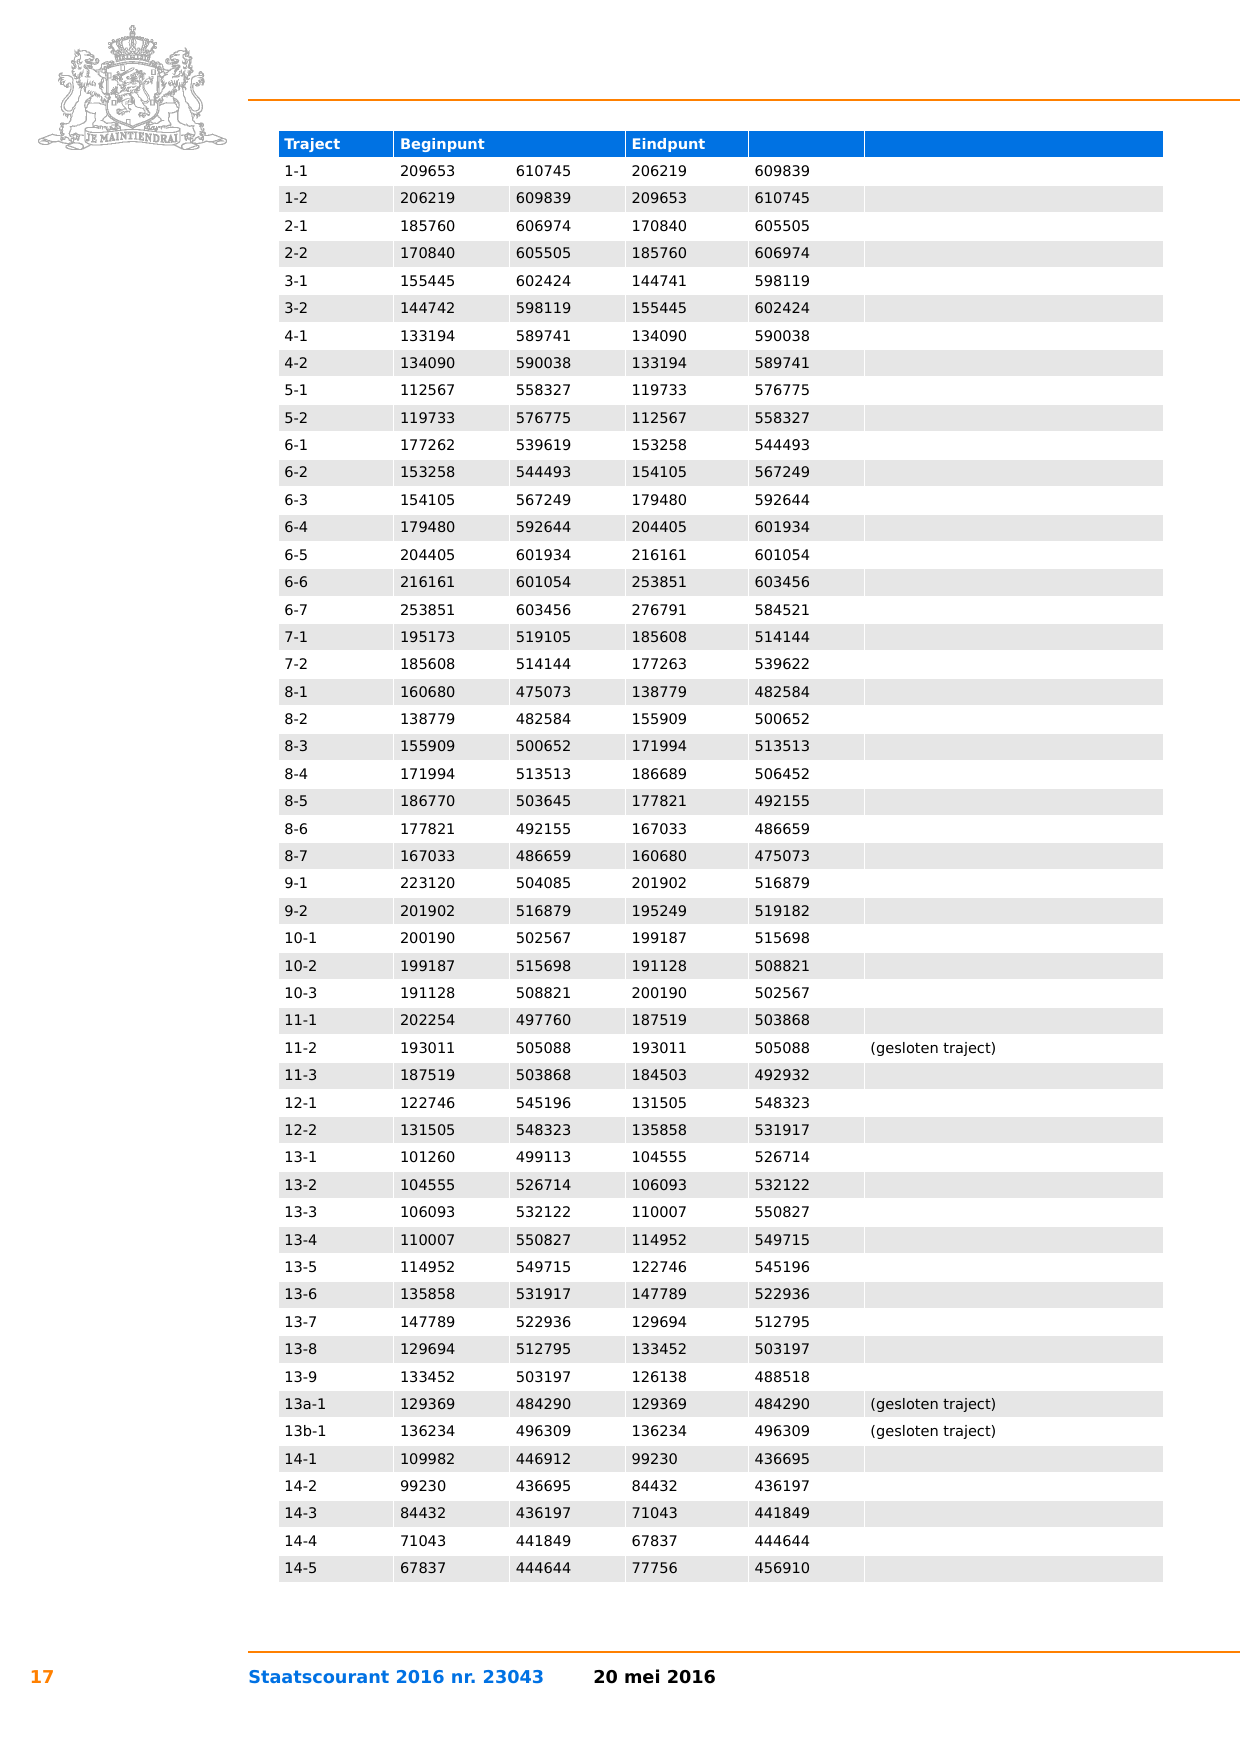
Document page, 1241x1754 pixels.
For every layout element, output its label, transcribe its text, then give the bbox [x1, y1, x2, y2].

table_cell 9-2 [279, 898, 393, 924]
table_cell 503645 [510, 789, 625, 815]
table_cell 185608 [394, 651, 509, 678]
table_cell 99230 [626, 1446, 748, 1472]
table_cell 1-2 [279, 186, 393, 212]
table_cell 514144 [749, 624, 864, 650]
table_cell 195173 [394, 624, 509, 650]
table_cell 99230 [394, 1473, 509, 1500]
table_cell 610745 [749, 186, 864, 212]
table_cell 12-1 [279, 1090, 393, 1116]
table_cell (gesloten traject) [865, 1419, 1163, 1445]
table_cell [865, 1446, 1163, 1472]
table_cell 177262 [394, 432, 509, 459]
table_cell 200190 [394, 925, 509, 952]
table_cell [865, 515, 1163, 541]
table_cell [865, 350, 1163, 376]
table_cell 503868 [749, 1008, 864, 1034]
table_cell 456910 [749, 1556, 864, 1582]
table_cell 601934 [749, 515, 864, 541]
table_cell 135858 [394, 1282, 509, 1308]
table_cell 7-1 [279, 624, 393, 650]
table_cell 13-3 [279, 1199, 393, 1226]
table_cell 104555 [394, 1172, 509, 1198]
table_cell [865, 1528, 1163, 1554]
table_cell [865, 1364, 1163, 1390]
table_cell 122746 [626, 1254, 748, 1281]
table_cell 549715 [510, 1254, 625, 1281]
table_cell [865, 1282, 1163, 1308]
table_cell 185608 [626, 624, 748, 650]
table_cell 77756 [626, 1556, 748, 1582]
table_cell 515698 [749, 925, 864, 952]
table_cell 436197 [510, 1501, 625, 1527]
table_cell 8-5 [279, 789, 393, 815]
table_cell 147789 [394, 1309, 509, 1335]
table_cell 185760 [626, 241, 748, 267]
table_cell 13-8 [279, 1336, 393, 1363]
table_cell 6-1 [279, 432, 393, 459]
table_cell 171994 [626, 734, 748, 760]
table_cell 605505 [749, 213, 864, 239]
table_cell 558327 [510, 378, 625, 404]
table_cell 153258 [394, 460, 509, 486]
table_cell 204405 [394, 542, 509, 568]
table_cell 131505 [394, 1117, 509, 1143]
table_cell 519105 [510, 624, 625, 650]
table_cell 209653 [394, 158, 509, 185]
table_cell 14-3 [279, 1501, 393, 1527]
table_cell 179480 [626, 487, 748, 513]
table_cell 202254 [394, 1008, 509, 1034]
table_cell 492155 [510, 816, 625, 842]
table_cell [865, 542, 1163, 568]
table_cell [865, 1117, 1163, 1143]
table_cell [865, 241, 1163, 267]
table_cell 545196 [749, 1254, 864, 1281]
table_cell 14-4 [279, 1528, 393, 1554]
table_cell 609839 [510, 186, 625, 212]
table_cell 134090 [394, 350, 509, 376]
table_cell 199187 [626, 925, 748, 952]
table_cell 104555 [626, 1145, 748, 1171]
table_cell 590038 [749, 323, 864, 349]
table_cell 187519 [394, 1063, 509, 1089]
table_cell 544493 [510, 460, 625, 486]
table_cell [865, 1063, 1163, 1089]
table_cell 67837 [626, 1528, 748, 1554]
table_cell 7-2 [279, 651, 393, 678]
table_cell 475073 [749, 843, 864, 869]
table_cell 512795 [749, 1309, 864, 1335]
table_cell 601934 [510, 542, 625, 568]
table_cell [865, 213, 1163, 239]
table_cell 486659 [510, 843, 625, 869]
table_cell 610745 [510, 158, 625, 185]
table_cell 131505 [626, 1090, 748, 1116]
table_cell 484290 [749, 1391, 864, 1417]
table_cell 482584 [510, 706, 625, 733]
table_cell 138779 [626, 679, 748, 705]
table_cell 10-1 [279, 925, 393, 952]
table_cell 532122 [510, 1199, 625, 1226]
table_cell 550827 [749, 1199, 864, 1226]
table_cell 134090 [626, 323, 748, 349]
table_cell 133194 [626, 350, 748, 376]
table_cell 602424 [510, 268, 625, 294]
table_cell 84432 [394, 1501, 509, 1527]
table_cell 513513 [749, 734, 864, 760]
table_cell [865, 734, 1163, 760]
table_cell 71043 [394, 1528, 509, 1554]
table_cell 506452 [749, 761, 864, 787]
table_cell 503868 [510, 1063, 625, 1089]
table_cell 216161 [626, 542, 748, 568]
table_cell 522936 [749, 1282, 864, 1308]
table_cell 436695 [749, 1446, 864, 1472]
table_cell 539619 [510, 432, 625, 459]
table_cell 154105 [394, 487, 509, 513]
table_cell 519182 [749, 898, 864, 924]
table_cell 8-4 [279, 761, 393, 787]
table_cell [865, 761, 1163, 787]
table_cell [865, 706, 1163, 733]
table_cell 444644 [749, 1528, 864, 1554]
table_cell 508821 [749, 953, 864, 979]
table_cell 602424 [749, 295, 864, 322]
table_cell [865, 1254, 1163, 1281]
table_cell 548323 [510, 1117, 625, 1143]
table_cell 184503 [626, 1063, 748, 1089]
table_cell 206219 [626, 158, 748, 185]
table_cell 8-3 [279, 734, 393, 760]
table_cell (gesloten traject) [865, 1391, 1163, 1417]
table_cell 129694 [394, 1336, 509, 1363]
table_cell 133452 [626, 1336, 748, 1363]
table_cell [865, 898, 1163, 924]
table_cell 502567 [749, 980, 864, 1007]
table_cell (gesloten traject) [865, 1035, 1163, 1061]
table_cell [865, 925, 1163, 952]
table_cell [865, 980, 1163, 1007]
table_cell 598119 [749, 268, 864, 294]
table_cell 253851 [394, 597, 509, 623]
table_cell 179480 [394, 515, 509, 541]
table_cell 253851 [626, 569, 748, 596]
table_cell 138779 [394, 706, 509, 733]
table_cell 133452 [394, 1364, 509, 1390]
table_cell 592644 [510, 515, 625, 541]
table_cell 14-2 [279, 1473, 393, 1500]
table_cell [865, 569, 1163, 596]
table_cell 567249 [749, 460, 864, 486]
table_cell 4-2 [279, 350, 393, 376]
table_cell 6-2 [279, 460, 393, 486]
table_header [865, 131, 1163, 157]
table_cell 144741 [626, 268, 748, 294]
table_cell 539622 [749, 651, 864, 678]
table_cell 177821 [394, 816, 509, 842]
table_cell 436695 [510, 1473, 625, 1500]
table_cell 201902 [394, 898, 509, 924]
table_cell 526714 [510, 1172, 625, 1198]
table_cell 576775 [749, 378, 864, 404]
table_cell 3-1 [279, 268, 393, 294]
table_cell 503197 [510, 1364, 625, 1390]
table_cell [865, 295, 1163, 322]
table_header Eindpunt [626, 131, 748, 157]
table_cell 576775 [510, 405, 625, 431]
table_cell [865, 1556, 1163, 1582]
table_cell 592644 [749, 487, 864, 513]
table_cell 526714 [749, 1145, 864, 1171]
table_cell 9-1 [279, 871, 393, 897]
table_cell 514144 [510, 651, 625, 678]
table_cell 531917 [749, 1117, 864, 1143]
table_cell 499113 [510, 1145, 625, 1171]
table_cell 441849 [510, 1528, 625, 1554]
table_cell 112567 [626, 405, 748, 431]
table_cell 129369 [394, 1391, 509, 1417]
table_cell [865, 378, 1163, 404]
table_cell 515698 [510, 953, 625, 979]
table_cell 193011 [394, 1035, 509, 1061]
table_cell [865, 816, 1163, 842]
table_cell 170840 [626, 213, 748, 239]
table_cell 598119 [510, 295, 625, 322]
table_cell 129694 [626, 1309, 748, 1335]
table_cell 441849 [749, 1501, 864, 1527]
table_cell 110007 [626, 1199, 748, 1226]
table_cell 13-6 [279, 1282, 393, 1308]
table_cell 548323 [749, 1090, 864, 1116]
table_cell 603456 [510, 597, 625, 623]
table_cell 3-2 [279, 295, 393, 322]
table_cell 147789 [626, 1282, 748, 1308]
table_cell 606974 [749, 241, 864, 267]
table_cell 155445 [626, 295, 748, 322]
table_cell 199187 [394, 953, 509, 979]
table_cell 609839 [749, 158, 864, 185]
table_cell 112567 [394, 378, 509, 404]
table_cell 482584 [749, 679, 864, 705]
table_cell 484290 [510, 1391, 625, 1417]
table_cell [865, 1309, 1163, 1335]
table_cell 513513 [510, 761, 625, 787]
table_cell 8-7 [279, 843, 393, 869]
table_cell 13-9 [279, 1364, 393, 1390]
table_cell [865, 1145, 1163, 1171]
table_cell 11-1 [279, 1008, 393, 1034]
table_cell 497760 [510, 1008, 625, 1034]
table_cell 13-4 [279, 1227, 393, 1253]
table_cell [865, 871, 1163, 897]
table_cell 201902 [626, 871, 748, 897]
table_cell 8-6 [279, 816, 393, 842]
table_cell 531917 [510, 1282, 625, 1308]
table_cell 488518 [749, 1364, 864, 1390]
table_cell 5-1 [279, 378, 393, 404]
table_cell 436197 [749, 1473, 864, 1500]
table_cell [865, 1199, 1163, 1226]
table_cell 67837 [394, 1556, 509, 1582]
table_cell [865, 1501, 1163, 1527]
table_cell [865, 1473, 1163, 1500]
table_cell 171994 [394, 761, 509, 787]
table_cell 589741 [510, 323, 625, 349]
table_cell 6-5 [279, 542, 393, 568]
table_cell 11-3 [279, 1063, 393, 1089]
table_cell 505088 [749, 1035, 864, 1061]
table_cell 2-2 [279, 241, 393, 267]
table_cell [865, 186, 1163, 212]
table_cell 508821 [510, 980, 625, 1007]
table_header Traject [279, 131, 393, 157]
table_cell 167033 [626, 816, 748, 842]
table_cell 126138 [626, 1364, 748, 1390]
table_cell [865, 1172, 1163, 1198]
table_cell [865, 405, 1163, 431]
table_cell [865, 460, 1163, 486]
table_cell 114952 [626, 1227, 748, 1253]
table_cell 549715 [749, 1227, 864, 1253]
table_cell 13-2 [279, 1172, 393, 1198]
table_cell 6-4 [279, 515, 393, 541]
table_cell 133194 [394, 323, 509, 349]
table_cell 1-1 [279, 158, 393, 185]
table_cell 446912 [510, 1446, 625, 1472]
table_cell 544493 [749, 432, 864, 459]
table_cell 186770 [394, 789, 509, 815]
table_cell 500652 [510, 734, 625, 760]
table_cell 13-1 [279, 1145, 393, 1171]
table_cell 170840 [394, 241, 509, 267]
table_cell 106093 [626, 1172, 748, 1198]
table_cell 204405 [626, 515, 748, 541]
table_cell 209653 [626, 186, 748, 212]
table_cell 545196 [510, 1090, 625, 1116]
table_cell 106093 [394, 1199, 509, 1226]
table_cell 216161 [394, 569, 509, 596]
table_cell 155445 [394, 268, 509, 294]
table_cell 8-2 [279, 706, 393, 733]
table_cell 223120 [394, 871, 509, 897]
table_cell 444644 [510, 1556, 625, 1582]
table_cell 13a-1 [279, 1391, 393, 1417]
table_cell 496309 [749, 1419, 864, 1445]
table_cell [865, 597, 1163, 623]
table_cell 496309 [510, 1419, 625, 1445]
table_cell 10-3 [279, 980, 393, 1007]
table_cell 503197 [749, 1336, 864, 1363]
table_cell 119733 [626, 378, 748, 404]
table_cell 144742 [394, 295, 509, 322]
table_cell 136234 [394, 1419, 509, 1445]
table_cell 187519 [626, 1008, 748, 1034]
table_cell 186689 [626, 761, 748, 787]
table_cell 155909 [394, 734, 509, 760]
table_cell 10-2 [279, 953, 393, 979]
table_cell 191128 [394, 980, 509, 1007]
table_cell [865, 679, 1163, 705]
table_cell 110007 [394, 1227, 509, 1253]
table_cell 13-7 [279, 1309, 393, 1335]
table_cell [865, 651, 1163, 678]
table_header Beginpunt [394, 131, 625, 157]
table_cell 4-1 [279, 323, 393, 349]
table_cell 101260 [394, 1145, 509, 1171]
table_cell [865, 843, 1163, 869]
table_cell 129369 [626, 1391, 748, 1417]
table_cell 177821 [626, 789, 748, 815]
table_cell 486659 [749, 816, 864, 842]
table_cell 167033 [394, 843, 509, 869]
table_cell 505088 [510, 1035, 625, 1061]
table_cell 135858 [626, 1117, 748, 1143]
table_cell 71043 [626, 1501, 748, 1527]
table_cell 84432 [626, 1473, 748, 1500]
table_cell 475073 [510, 679, 625, 705]
table_cell 200190 [626, 980, 748, 1007]
table_cell 6-6 [279, 569, 393, 596]
table_cell 13-5 [279, 1254, 393, 1281]
table_cell [865, 158, 1163, 185]
table_cell 12-2 [279, 1117, 393, 1143]
table_cell 516879 [749, 871, 864, 897]
table_cell 558327 [749, 405, 864, 431]
table_cell 191128 [626, 953, 748, 979]
table_cell 492155 [749, 789, 864, 815]
table_cell 155909 [626, 706, 748, 733]
table_cell 13b-1 [279, 1419, 393, 1445]
table_cell [865, 487, 1163, 513]
table_cell 153258 [626, 432, 748, 459]
table_cell 206219 [394, 186, 509, 212]
table_cell 567249 [510, 487, 625, 513]
table_cell 160680 [626, 843, 748, 869]
table_cell 119733 [394, 405, 509, 431]
table_cell 500652 [749, 706, 864, 733]
table_cell [865, 432, 1163, 459]
table_cell 193011 [626, 1035, 748, 1061]
table_cell 136234 [626, 1419, 748, 1445]
table_cell 11-2 [279, 1035, 393, 1061]
table_cell 606974 [510, 213, 625, 239]
table_cell [865, 1227, 1163, 1253]
table_cell 589741 [749, 350, 864, 376]
table_cell 5-2 [279, 405, 393, 431]
table_cell [865, 1090, 1163, 1116]
table_cell 14-1 [279, 1446, 393, 1472]
table_cell 177263 [626, 651, 748, 678]
table_cell 8-1 [279, 679, 393, 705]
table_cell 195249 [626, 898, 748, 924]
table_cell [865, 1336, 1163, 1363]
table_cell 590038 [510, 350, 625, 376]
table_cell [865, 268, 1163, 294]
table_cell 114952 [394, 1254, 509, 1281]
table_cell 601054 [510, 569, 625, 596]
table_cell 6-7 [279, 597, 393, 623]
table_cell 504085 [510, 871, 625, 897]
table_cell 276791 [626, 597, 748, 623]
table_cell 6-3 [279, 487, 393, 513]
table_cell 603456 [749, 569, 864, 596]
table_cell 160680 [394, 679, 509, 705]
table_cell [865, 1008, 1163, 1034]
table_cell 601054 [749, 542, 864, 568]
table_cell 532122 [749, 1172, 864, 1198]
table_cell 522936 [510, 1309, 625, 1335]
table_cell 154105 [626, 460, 748, 486]
table_cell 14-5 [279, 1556, 393, 1582]
table_cell 122746 [394, 1090, 509, 1116]
table_cell [865, 789, 1163, 815]
table_cell 492932 [749, 1063, 864, 1089]
table_cell [865, 323, 1163, 349]
table_header [749, 131, 864, 157]
table_cell 2-1 [279, 213, 393, 239]
table_cell [865, 624, 1163, 650]
table_cell 185760 [394, 213, 509, 239]
table_cell 502567 [510, 925, 625, 952]
table_cell [865, 953, 1163, 979]
table_cell 584521 [749, 597, 864, 623]
table_cell 109982 [394, 1446, 509, 1472]
table_cell 550827 [510, 1227, 625, 1253]
table_cell 516879 [510, 898, 625, 924]
table_cell 605505 [510, 241, 625, 267]
table_cell 512795 [510, 1336, 625, 1363]
picture [38, 25, 227, 150]
